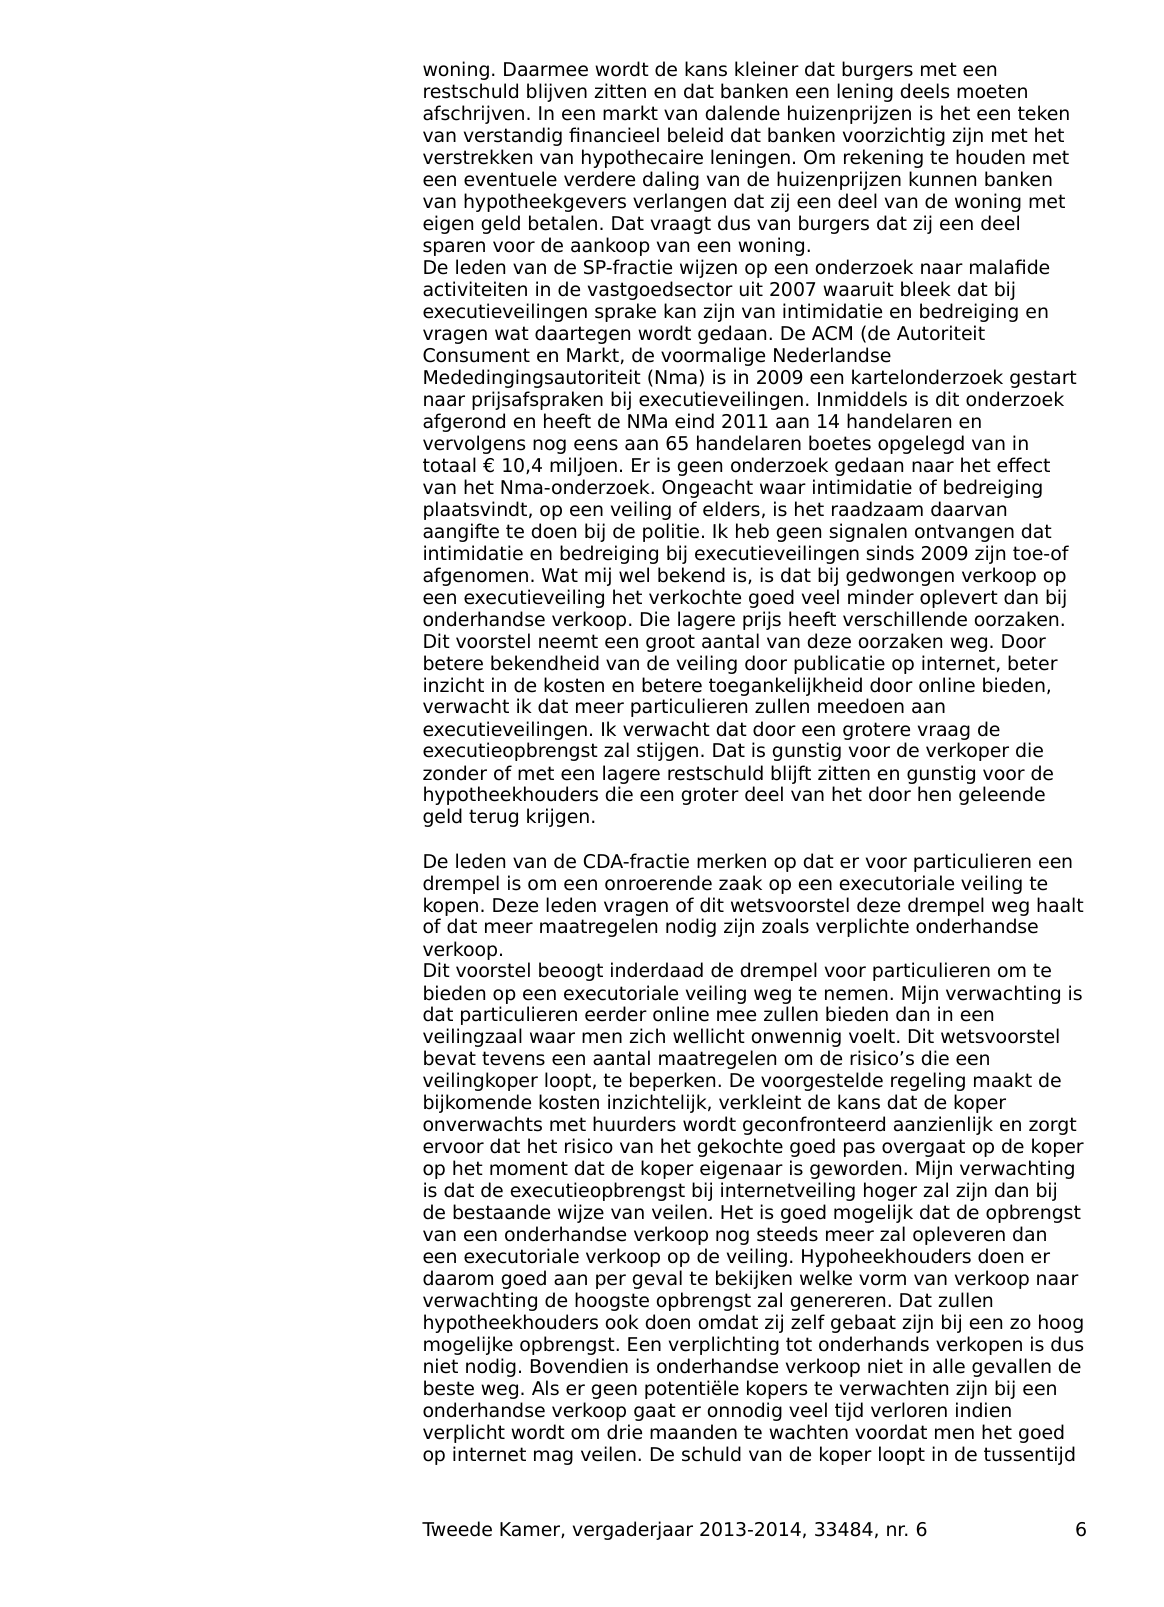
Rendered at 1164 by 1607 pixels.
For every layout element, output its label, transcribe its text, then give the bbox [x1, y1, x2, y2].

text De leden van de CDA-fractie merken op dat er voor particulieren een drempel is om een onroerende zaak op een executoriale veiling te kopen. Deze leden vragen of dit wetsvoorstel deze drempel weg haalt of dat meer maatregelen nodig zijn zoals verplichte onderhandse verkoop. [422, 851, 1087, 960]
text woning. Daarmee wordt de kans kleiner dat burgers met een restschuld blijven zitten en dat banken een lening deels moeten afschrijven. In een markt van dalende huizenprijzen is het een teken van verstandig financieel beleid dat banken voorzichtig zijn met het verstrekken van hypothecaire leningen. Om rekening te houden met een eventuele verdere daling van de huizenprijzen kunnen banken van hypotheekgevers verlangen dat zij een deel van de woning met eigen geld betalen. Dat vraagt dus van burgers dat zij een deel sparen voor de aankoop van een woning. [422, 59, 1087, 257]
text Dit voorstel beoogt inderdaad de drempel voor particulieren om te bieden op een executoriale veiling weg te nemen. Mijn verwachting is dat particulieren eerder online mee zullen bieden dan in een veilingzaal waar men zich wellicht onwennig voelt. Dit wetsvoorstel bevat tevens een aantal maatregelen om de risico’s die een veilingkoper loopt, te beperken. De voorgestelde regeling maakt de bijkomende kosten inzichtelijk, verkleint de kans dat de koper onverwachts met huurders wordt geconfronteerd aanzienlijk en zorgt ervoor dat het risico van het gekochte goed pas overgaat op de koper op het moment dat de koper eigenaar is geworden. Mijn verwachting is dat de executieopbrengst bij internetveiling hoger zal zijn dan bij de bestaande wijze van veilen. Het is goed mogelijk dat de opbrengst van een onderhandse verkoop nog steeds meer zal opleveren dan een executoriale verkoop op de veiling. Hypoheekhouders doen er daarom goed aan per geval te bekijken welke vorm van verkoop naar verwachting de hoogste opbrengst zal genereren. Dat zullen hypotheekhouders ook doen omdat zij zelf gebaat zijn bij een zo hoog mogelijke opbrengst. Een verplichting tot onderhands verkopen is dus niet nodig. Bovendien is onderhandse verkoop niet in alle gevallen de beste weg. Als er geen potentiële kopers te verwachten zijn bij een onderhandse verkoop gaat er onnodig veel tijd verloren indien verplicht wordt om drie maanden te wachten voordat men het goed op internet mag veilen. De schuld van de koper loopt in de tussentijd [422, 960, 1087, 1466]
text De leden van de SP-fractie wijzen op een onderzoek naar malafide activiteiten in de vastgoedsector uit 2007 waaruit bleek dat bij executieveilingen sprake kan zijn van intimidatie en bedreiging en vragen wat daartegen wordt gedaan. De ACM (de Autoriteit Consument en Markt, de voormalige Nederlandse Mededingingsautoriteit (Nma) is in 2009 een kartelonderzoek gestart naar prijsafspraken bij executieveilingen. Inmiddels is dit onderzoek afgerond en heeft de NMa eind 2011 aan 14 handelaren en vervolgens nog eens aan 65 handelaren boetes opgelegd van in totaal € 10,4 miljoen. Er is geen onderzoek gedaan naar het effect van het Nma-onderzoek. Ongeacht waar intimidatie of bedreiging plaatsvindt, op een veiling of elders, is het raadzaam daarvan aangifte te doen bij de politie. Ik heb geen signalen ontvangen dat intimidatie en bedreiging bij executieveilingen sinds 2009 zijn toe-of afgenomen. Wat mij wel bekend is, is dat bij gedwongen verkoop op een executieveiling het verkochte goed veel minder oplevert dan bij onderhandse verkoop. Die lagere prijs heeft verschillende oorzaken. Dit voorstel neemt een groot aantal van deze oorzaken weg. Door betere bekendheid van de veiling door publicatie op internet, beter inzicht in de kosten en betere toegankelijkheid door online bieden, verwacht ik dat meer particulieren zullen meedoen aan executieveilingen. Ik verwacht dat door een grotere vraag de executieopbrengst zal stijgen. Dat is gunstig voor de verkoper die zonder of met een lagere restschuld blijft zitten en gunstig voor de hypotheekhouders die een groter deel van het door hen geleende geld terug krijgen. [422, 257, 1087, 828]
